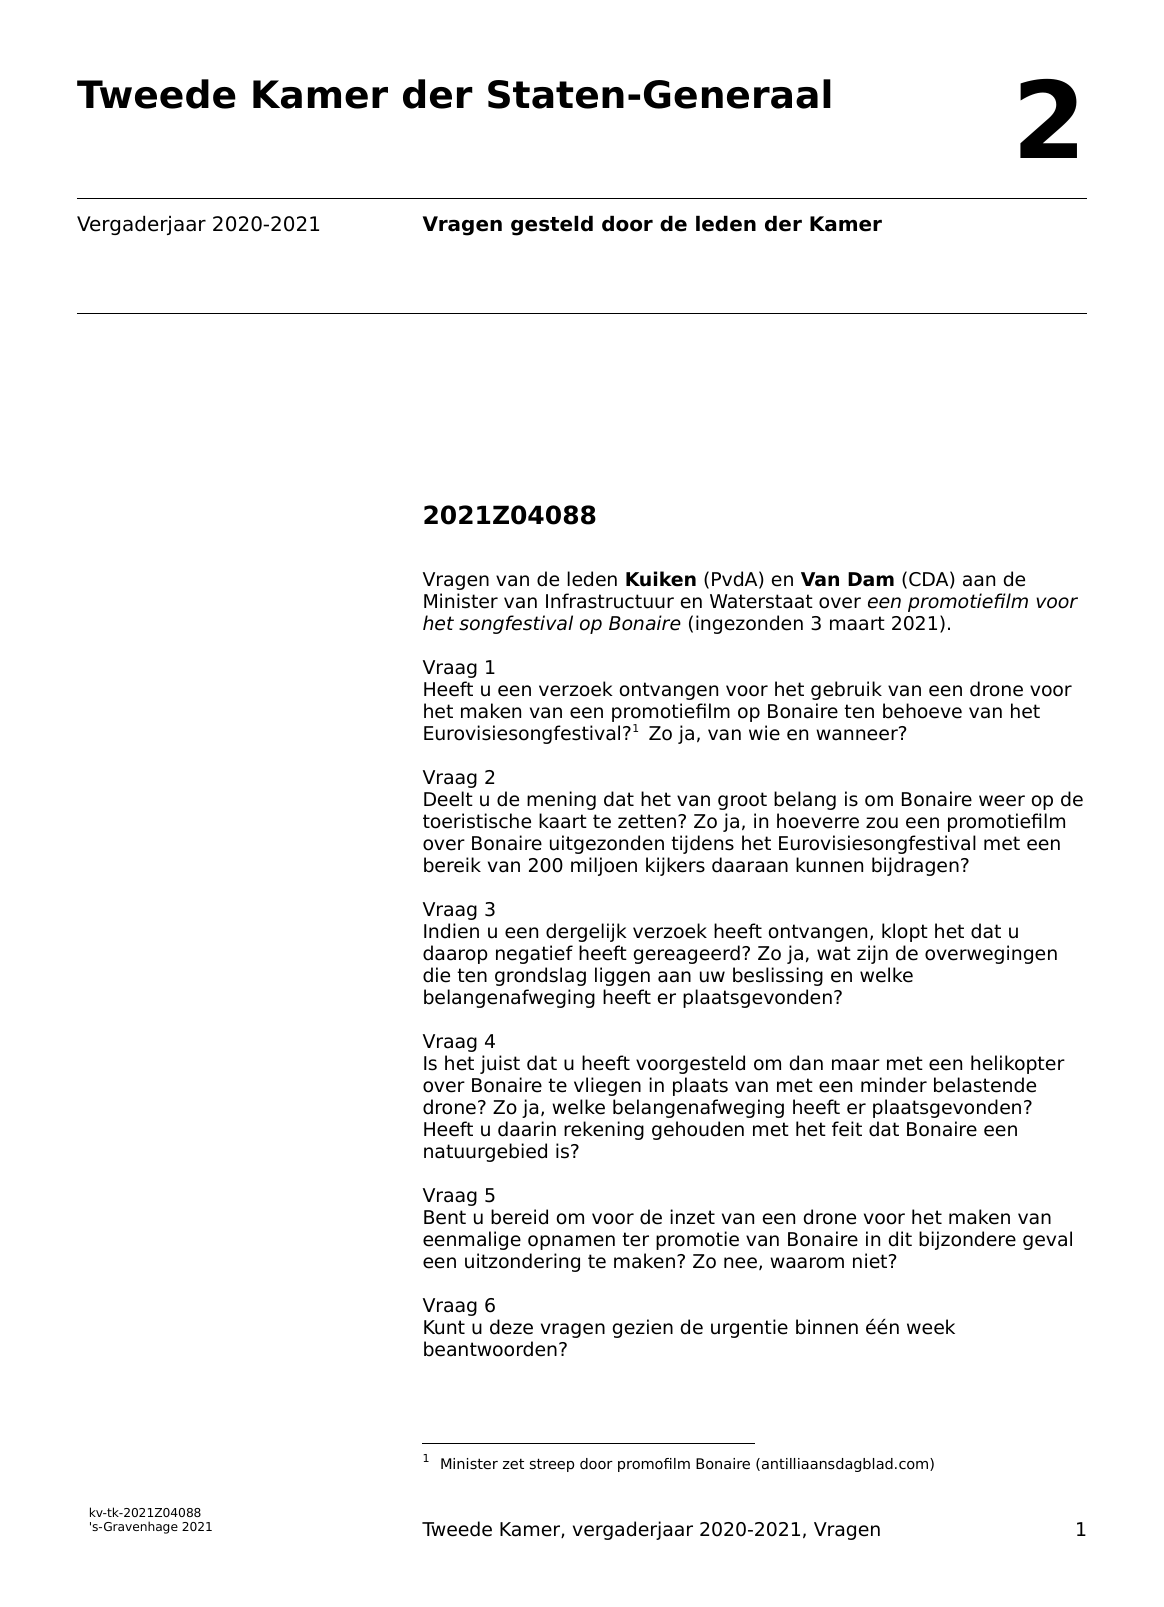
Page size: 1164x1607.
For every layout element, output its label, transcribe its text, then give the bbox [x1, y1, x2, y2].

text kv-tk-2021Z04088 [88, 1506, 323, 1520]
text Vraag 5 [422, 1185, 1087, 1207]
table_cell Vragen gesteld door de leden der Kamer [422, 199, 1087, 313]
table_header Tweede Kamer der Staten-Generaal [77, 59, 886, 198]
table_cell Vergaderjaar 2020-2021 [77, 199, 422, 313]
text Bent u bereid om voor de inzet van een drone voor het maken van eenmalige opnamen ter promotie van Bonaire in dit bijzondere geval een uitzondering te maken? Zo nee, waarom niet? [422, 1207, 1087, 1273]
text Vraag 4 [422, 1031, 1087, 1053]
text Deelt u de mening dat het van groot belang is om Bonaire weer op de toeristische kaart te zetten? Zo ja, in hoeverre zou een promotiefilm over Bonaire uitgezonden tijdens het Eurovisiesongfestival met een bereik van 200 miljoen kijkers daaraan kunnen bijdragen? [422, 789, 1087, 877]
text Vragen van de leden Kuiken (PvdA) en Van Dam (CDA) aan de Minister van Infrastructuur en Waterstaat over een promotiefilm voor het songfestival op Bonaire (ingezonden 3 maart 2021). [422, 569, 1087, 635]
text Vraag 2 [422, 767, 1087, 789]
text Indien u een dergelijk verzoek heeft ontvangen, klopt het dat u daarop negatief heeft gereageerd? Zo ja, wat zijn de overwegingen die ten grondslag liggen aan uw beslissing en welke belangenafweging heeft er plaatsgevonden? [422, 921, 1087, 1009]
text Minister zet streep door promofilm Bonaire (antilliaansdagblad.com) [422, 1452, 1087, 1474]
text Heeft u een verzoek ontvangen voor het gebruik van een drone voor het maken van een promotiefilm op Bonaire ten behoeve van het Eurovisiesongfestival? Zo ja, van wie en wanneer? [422, 679, 1087, 745]
table_header 2 [886, 59, 1087, 198]
text Vraag 3 [422, 899, 1087, 921]
text 's-Gravenhage 2021 [88, 1520, 323, 1534]
text Vraag 1 [422, 657, 1087, 679]
text 2021Z04088 [422, 501, 1087, 531]
text Is het juist dat u heeft voorgesteld om dan maar met een helikopter over Bonaire te vliegen in plaats van met een minder belastende drone? Zo ja, welke belangenafweging heeft er plaatsgevonden? Heeft u daarin rekening gehouden met het feit dat Bonaire een natuurgebied is? [422, 1053, 1087, 1163]
text Kunt u deze vragen gezien de urgentie binnen één week beantwoorden? [422, 1317, 1087, 1361]
text Vraag 6 [422, 1295, 1087, 1317]
